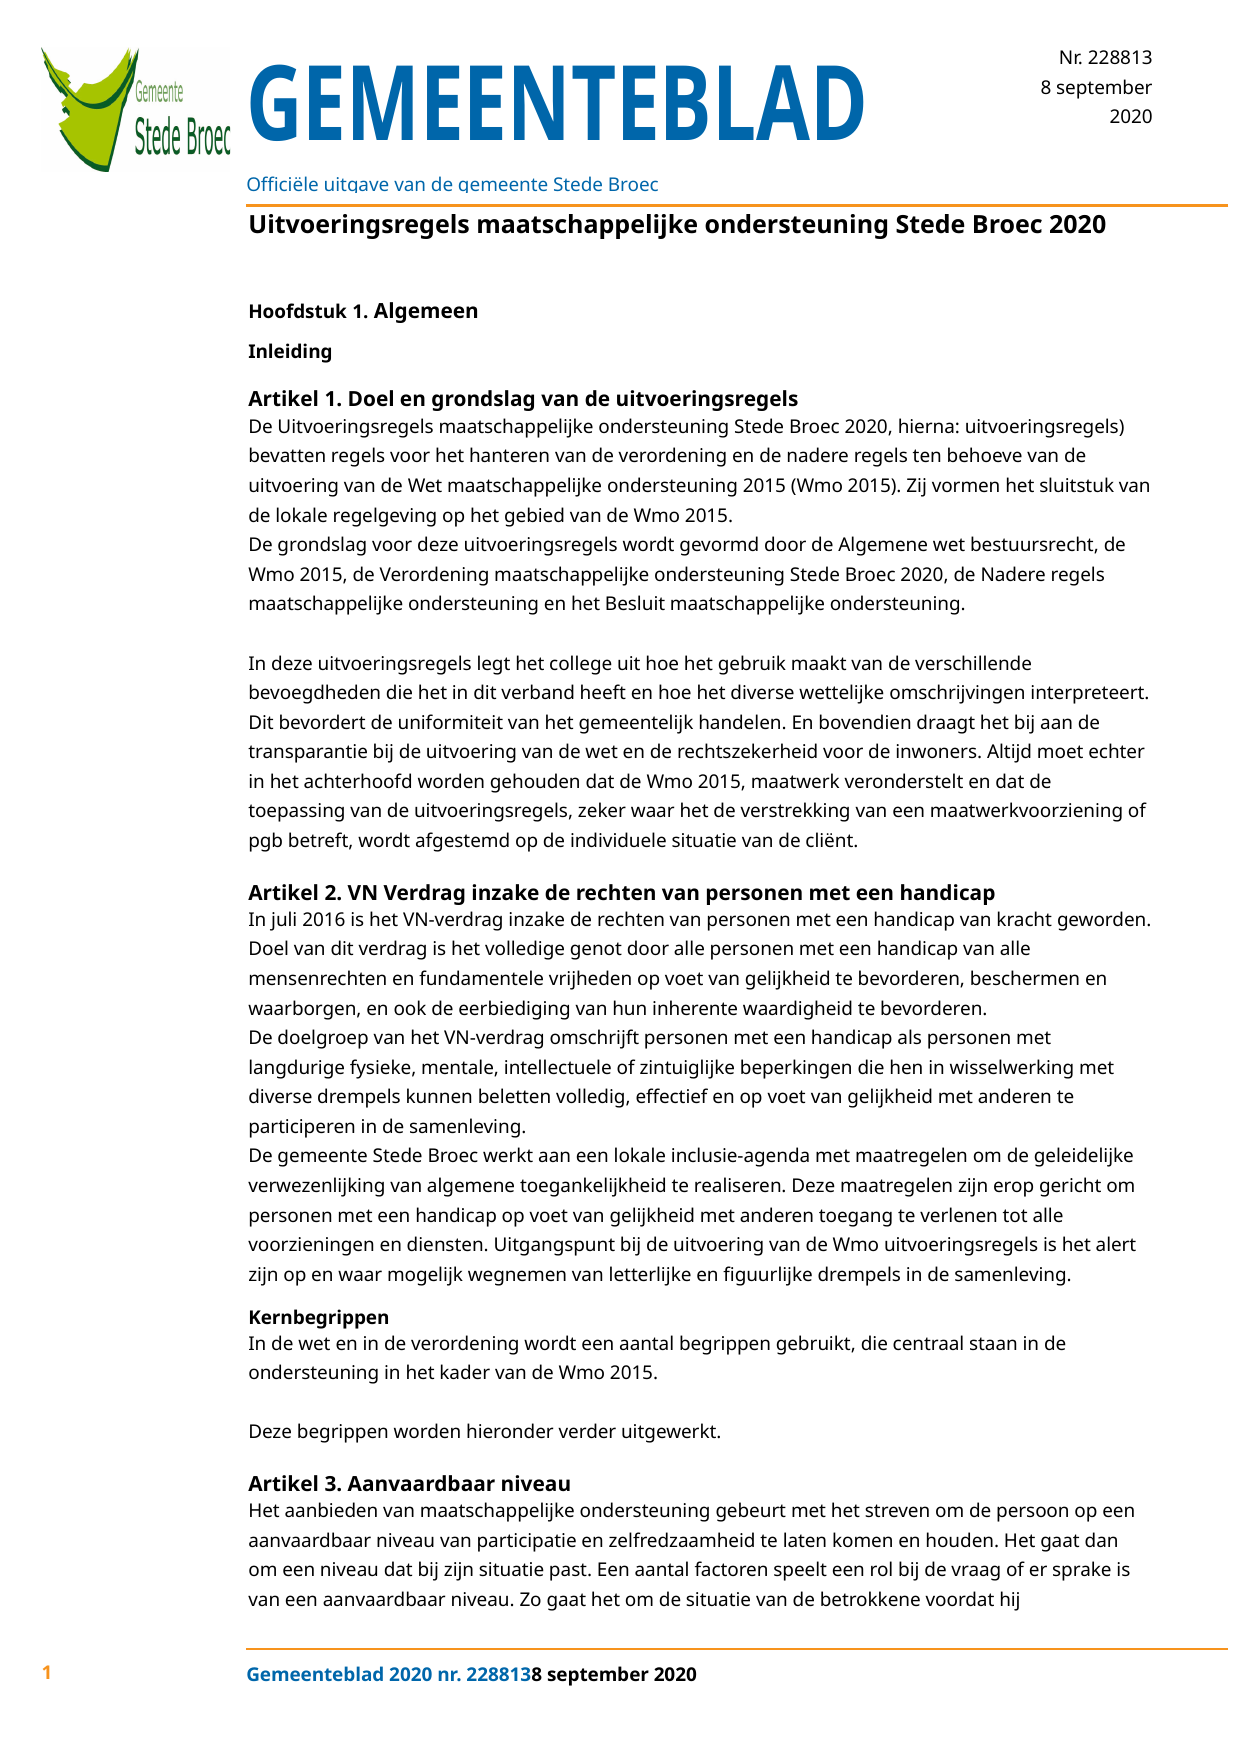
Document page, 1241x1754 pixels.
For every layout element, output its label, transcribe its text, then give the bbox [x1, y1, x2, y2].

text De grondslag voor deze uitvoeringsregels wordt gevormd door de Algemene wet bestuursrecht, de Wmo 2015, de Verordening maatschappelijke ondersteuning Stede Broec 2020, de Nadere regels maatschappelijke ondersteuning en het Besluit maatschappelijke ondersteuning. [248, 531, 1152, 616]
text In juli 2016 is het VN-verdrag inzake de rechten van personen met een handicap van kracht geworden. Doel van dit verdrag is het volledige genot door alle personen met een handicap van alle mensenrechten en fundamentele vrijheden op voet van gelijkheid te bevorderen, beschermen en waarborgen, en ook de eerbiediging van hun inherente waardigheid te bevorderen. [248, 906, 1152, 1021]
text In deze uitvoeringsregels legt het college uit hoe het gebruik maakt van de verschillende bevoegdheden die het in dit verband heeft en hoe het diverse wettelijke omschrijvingen interpreteert. Dit bevordert de uniformiteit van het gemeentelijk handelen. En bovendien draagt het bij aan de transparantie bij de uitvoering van de wet en de rechtszekerheid voor de inwoners. Altijd moet echter in het achterhoofd worden gehouden dat de Wmo 2015, maatwerk veronderstelt en dat de toepassing van de uitvoeringsregels, zeker waar het de verstrekking van een maatwerkvoorziening of pgb betreft, wordt afgestemd op de individuele situatie van de cliënt. [248, 650, 1152, 853]
text De gemeente Stede Broec werkt aan een lokale inclusie-agenda met maatregelen om de geleidelijke verwezenlijking van algemene toegankelijkheid te realiseren. Deze maatregelen zijn erop gericht om personen met een handicap op voet van gelijkheid met anderen toegang te verlenen tot alle voorzieningen en diensten. Uitgangspunt bij de uitvoering van de Wmo uitvoeringsregels is het alert zijn op en waar mogelijk wegnemen van letterlijke en figuurlijke drempels in de samenleving. [248, 1143, 1152, 1287]
text De doelgroep van het VN-verdrag omschrijft personen met een handicap als personen met langdurige fysieke, mentale, intellectuele of zintuiglijke beperkingen die hen in wisselwerking met diverse drempels kunnen beletten volledig, effectief en op voet van gelijkheid met anderen te participeren in de samenleving. [248, 1024, 1152, 1139]
text Uitvoeringsregels maatschappelijke ondersteuning Stede Broec 2020 [248, 207, 1152, 241]
text Inleiding [248, 338, 1152, 364]
text Hoofdstuk 1. Algemeen [248, 296, 1152, 324]
picture [41, 47, 231, 172]
text Artikel 3. Aanvaardbaar niveau [248, 1469, 1152, 1497]
text Artikel 2. VN Verdrag inzake de rechten van personen met een handicap [248, 878, 1152, 906]
text Deze begrippen worden hieronder verder uitgewerkt. [248, 1419, 1152, 1444]
text Het aanbieden van maatschappelijke ondersteuning gebeurt met het streven om de persoon op een aanvaardbaar niveau van participatie en zelfredzaamheid te laten komen en houden. Het gaat dan om een niveau dat bij zijn situatie past. Een aantal factoren speelt een rol bij de vraag of er sprake is van een aanvaardbaar niveau. Zo gaat het om de situatie van de betrokkene voordat hij [248, 1497, 1152, 1612]
text Kernbegrippen [248, 1304, 1152, 1330]
text In de wet en in de verordening wordt een aantal begrippen gebruikt, die centraal staan in de ondersteuning in het kader van de Wmo 2015. [248, 1330, 1152, 1385]
text De Uitvoeringsregels maatschappelijke ondersteuning Stede Broec 2020, hierna: uitvoeringsregels) bevatten regels voor het hanteren van de verordening en de nadere regels ten behoeve van de uitvoering van de Wet maatschappelijke ondersteuning 2015 (Wmo 2015). Zij vormen het sluitstuk van de lokale regelgeving op het gebied van de Wmo 2015. [248, 413, 1152, 527]
text Artikel 1. Doel en grondslag van de uitvoeringsregels [248, 384, 1152, 413]
